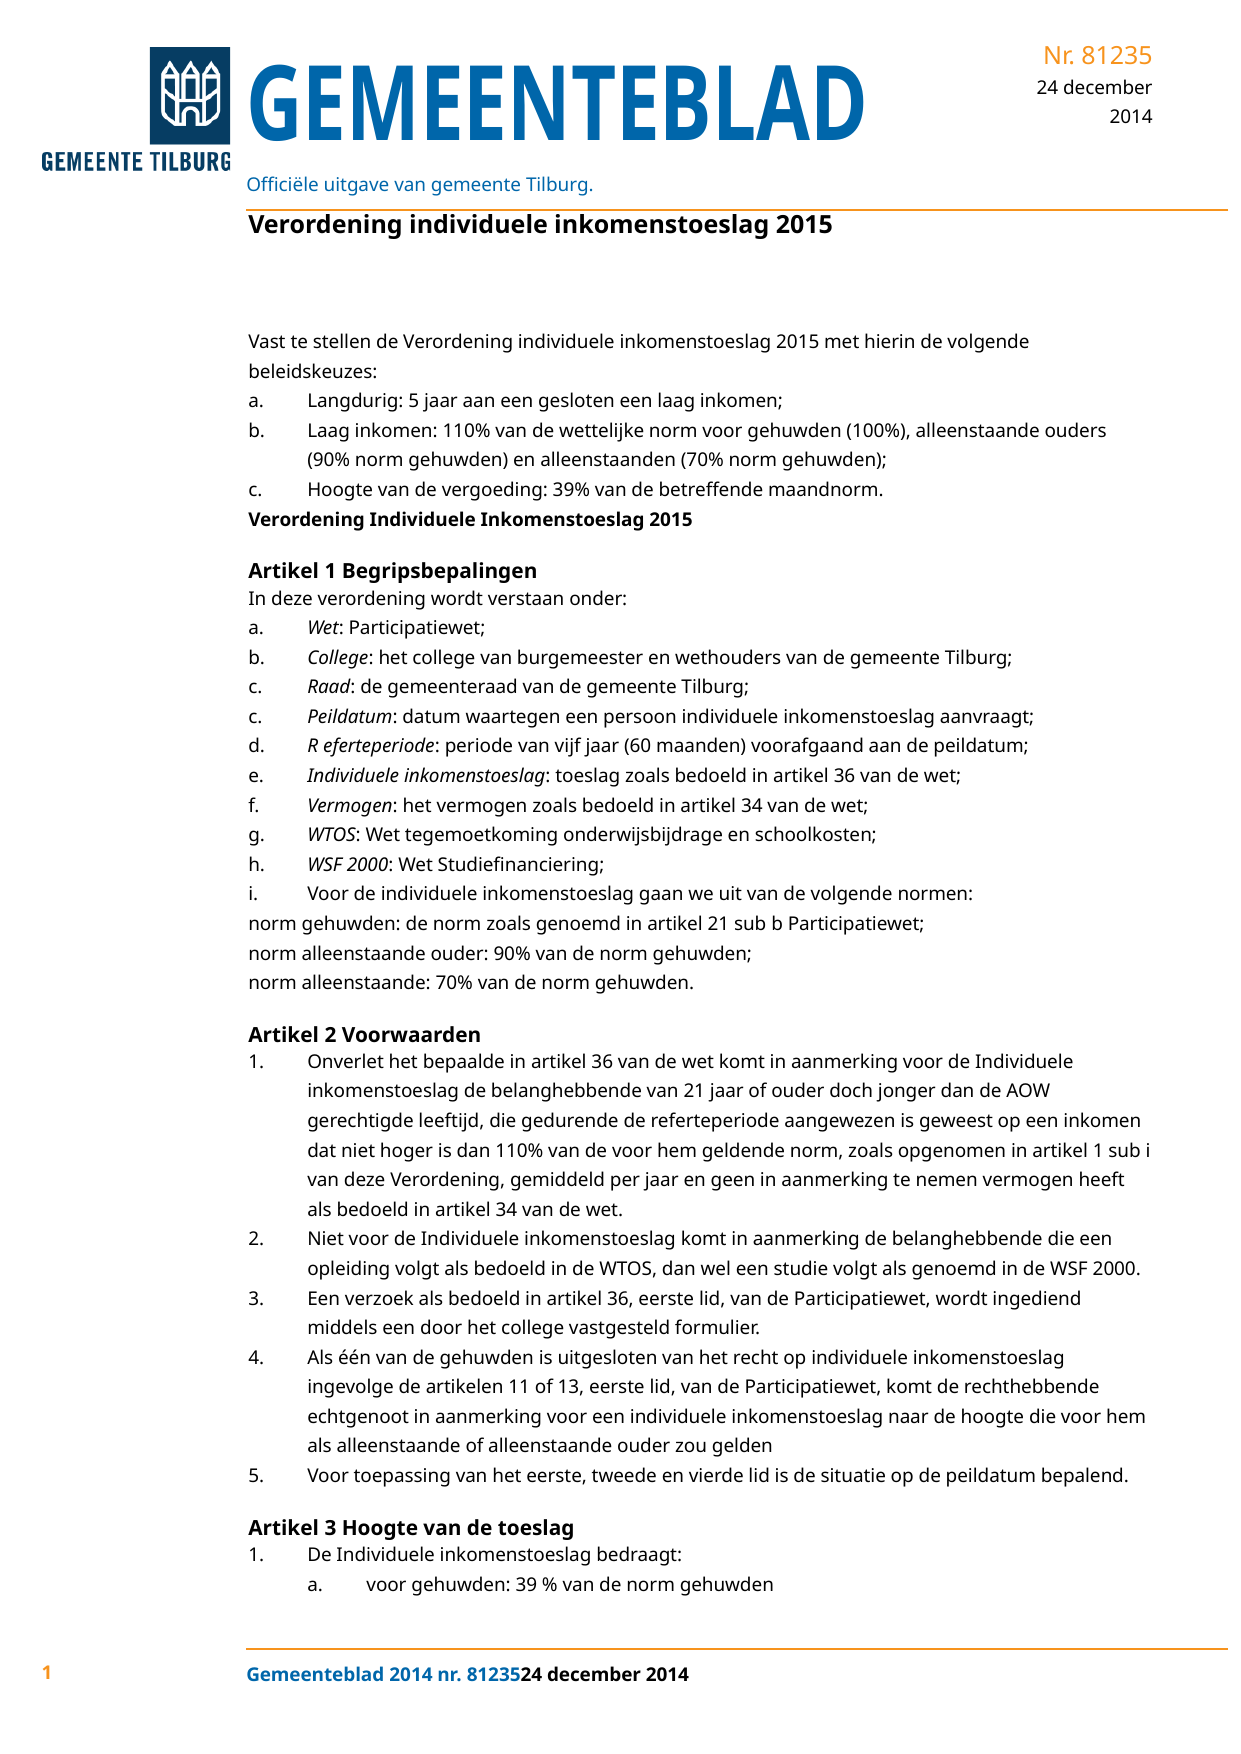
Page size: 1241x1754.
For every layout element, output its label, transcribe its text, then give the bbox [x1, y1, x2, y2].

list Wet: Participatiewet; [248, 614, 1152, 640]
list De Individuele inkomenstoeslag bedraagt: [248, 1541, 1152, 1567]
list Laag inkomen: 110% van de wettelijke norm voor gehuwden (100%), alleenstaande ouders (90% norm gehuwden) en alleenstaanden (70% norm gehuwden); [248, 417, 1152, 472]
text Artikel 3 Hoogte van de toeslag [248, 1513, 1152, 1541]
list Voor toepassing van het eerste, tweede en vierde lid is de situatie op de peildatum bepalend. [248, 1462, 1152, 1488]
list WTOS: Wet tegemoetkoming onderwijsbijdrage en schoolkosten; [248, 821, 1152, 847]
list Langdurig: 5 jaar aan een gesloten een laag inkomen; [248, 387, 1152, 413]
list Raad: de gemeenteraad van de gemeente Tilburg; [248, 673, 1152, 699]
text Verordening Individuele Inkomenstoeslag 2015 [248, 506, 1152, 532]
text In deze verordening wordt verstaan onder: [248, 585, 1152, 610]
list Niet voor de Individuele inkomenstoeslag komt in aanmerking de belanghebbende die een opleiding volgt als bedoeld in de WTOS, dan wel een studie volgt als genoemd in de WSF 2000. [248, 1226, 1152, 1281]
list WSF 2000: Wet Studiefinanciering; [248, 851, 1152, 877]
list Peildatum: datum waartegen een persoon individuele inkomenstoeslag aanvraagt; [248, 703, 1152, 729]
list voor gehuwden: 39 % van de norm gehuwden [307, 1571, 1152, 1596]
text Artikel 2 Voorwaarden [248, 1020, 1152, 1048]
list Individuele inkomenstoeslag: toeslag zoals bedoeld in artikel 36 van de wet; [248, 762, 1152, 788]
list Hoogte van de vergoeding: 39% van de betreffende maandnorm. [248, 476, 1152, 502]
list Onverlet het bepaalde in artikel 36 van de wet komt in aanmerking voor de Individuele inkomenstoeslag de belanghebbende van 21 jaar of ouder doch jonger dan de AOW gerechtigde leeftijd, die gedurende de referteperiode aangewezen is geweest op een inkomen dat niet hoger is dan 110% van de voor hem geldende norm, zoals opgenomen in artikel 1 sub i van deze Verordening, gemiddeld per jaar en geen in aanmerking te nemen vermogen heeft als bedoeld in artikel 34 van de wet. [248, 1048, 1152, 1222]
list Een verzoek als bedoeld in artikel 36, eerste lid, van de Participatiewet, wordt ingediend middels een door het college vastgesteld formulier. [248, 1285, 1152, 1340]
picture [41, 47, 231, 172]
text Verordening individuele inkomenstoeslag 2015 [248, 211, 1152, 241]
text norm alleenstaande: 70% van de norm gehuwden. [248, 969, 1152, 995]
text norm gehuwden: de norm zoals genoemd in artikel 21 sub b Participatiewet; [248, 910, 1152, 936]
list Voor de individuele inkomenstoeslag gaan we uit van de volgende normen: [248, 881, 1152, 906]
text norm alleenstaande ouder: 90% van de norm gehuwden; [248, 940, 1152, 965]
text Artikel 1 Begripsbepalingen [248, 556, 1152, 585]
list College: het college van burgemeester en wethouders van de gemeente Tilburg; [248, 644, 1152, 669]
text Vast te stellen de Verordening individuele inkomenstoeslag 2015 met hierin de volgende beleidskeuzes: [248, 328, 1152, 384]
list Vermogen: het vermogen zoals bedoeld in artikel 34 van de wet; [248, 792, 1152, 817]
list Als één van de gehuwden is uitgesloten van het recht op individuele inkomenstoeslag ingevolge de artikelen 11 of 13, eerste lid, van de Participatiewet, komt de rechthebbende echtgenoot in aanmerking voor een individuele inkomenstoeslag naar de hoogte die voor hem als alleenstaande of alleenstaande ouder zou gelden [248, 1344, 1152, 1458]
list R eferteperiode: periode van vijf jaar (60 maanden) voorafgaand aan de peildatum; [248, 733, 1152, 758]
